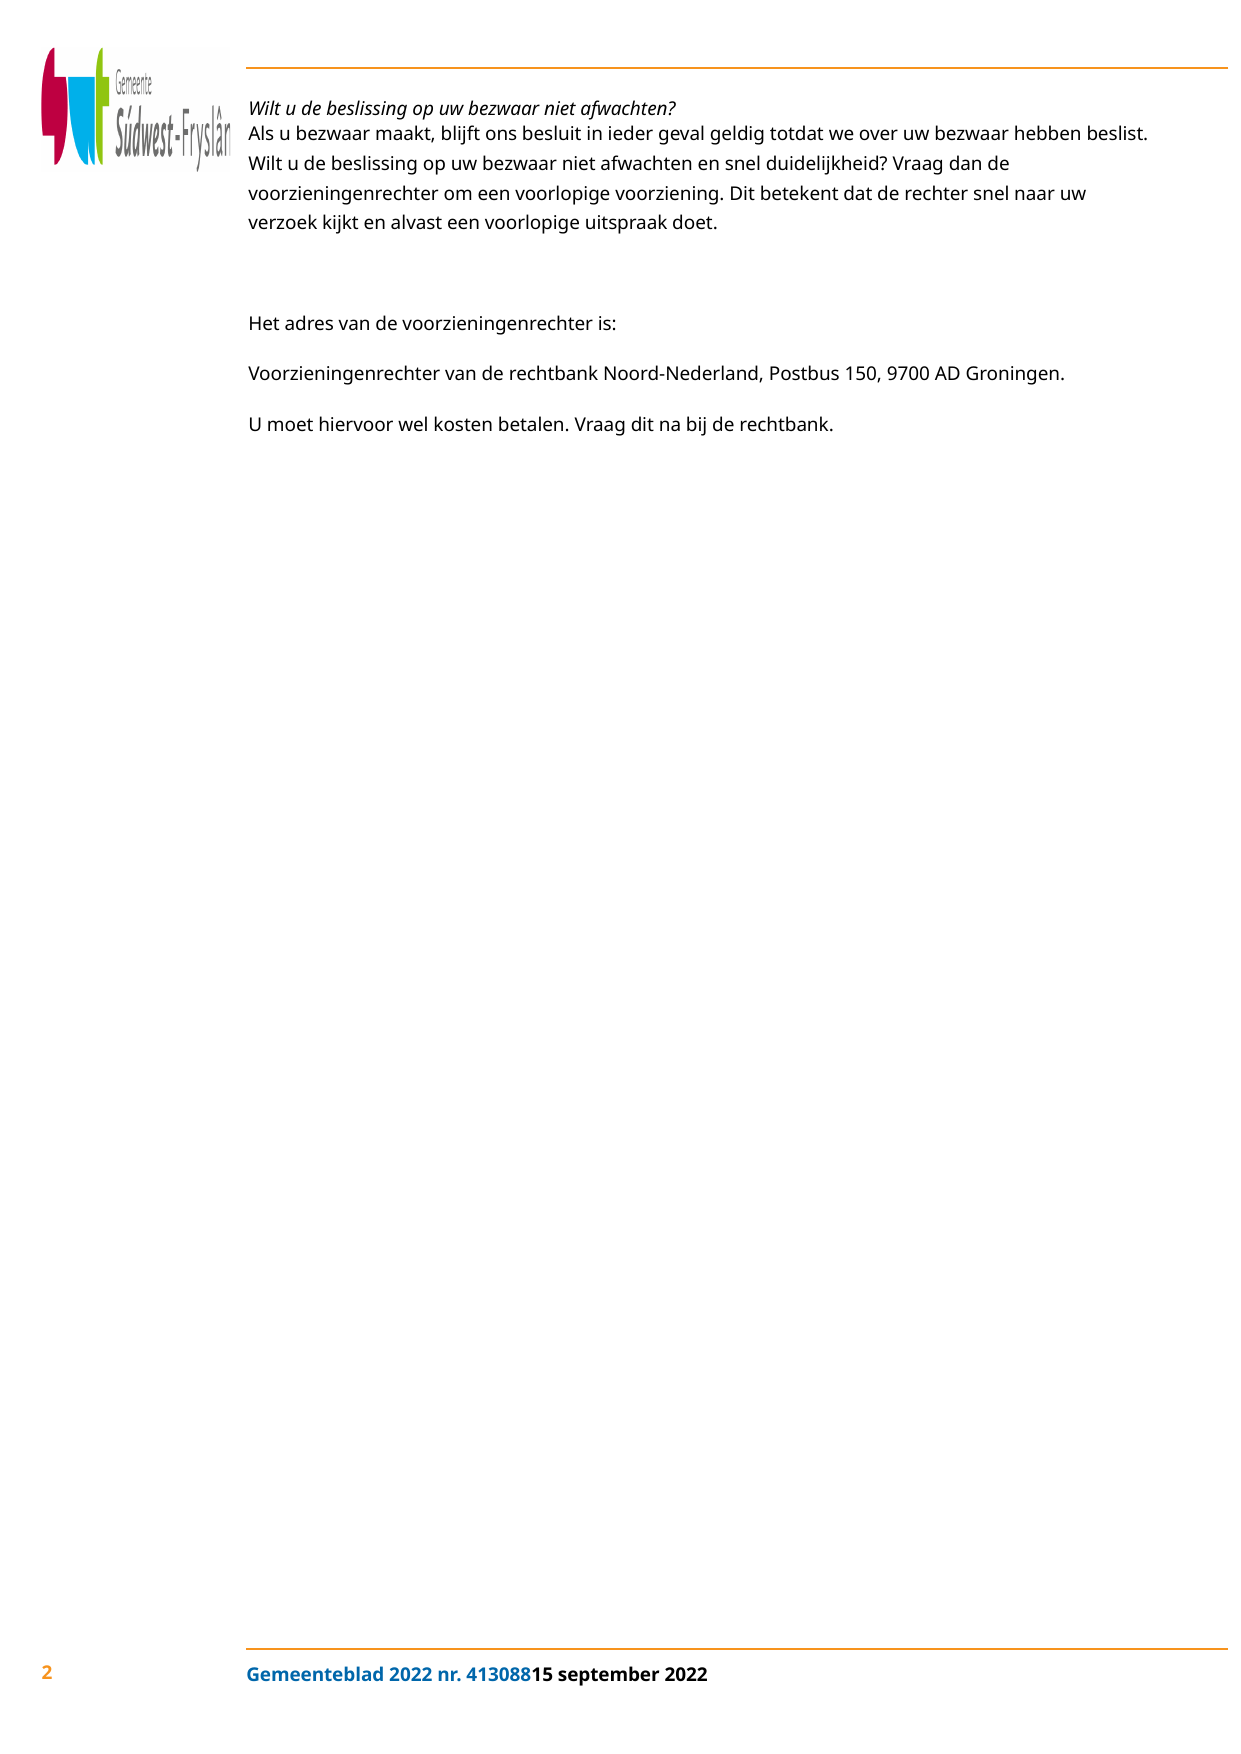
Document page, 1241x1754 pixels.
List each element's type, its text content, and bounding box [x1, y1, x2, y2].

text Voorzieningenrechter van de rechtbank Noord-Nederland, Postbus 150, 9700 AD Groningen. [248, 361, 1152, 386]
picture [41, 47, 231, 172]
text Als u bezwaar maakt, blijft ons besluit in ieder geval geldig totdat we over uw bezwaar hebben beslist. Wilt u de beslissing op uw bezwaar niet afwachten en snel duidelijkheid? Vraag dan de voorzieningenrechter om een voorlopige voorziening. Dit betekent dat de rechter snel naar uw verzoek kijkt en alvast een voorlopige uitspraak doet. [248, 121, 1152, 235]
text Het adres van de voorzieningenrechter is: [248, 310, 1152, 336]
text Wilt u de beslissing op uw bezwaar niet afwachten? [248, 95, 1152, 121]
text U moet hiervoor wel kosten betalen. Vraag dit na bij de rechtbank. [248, 411, 1152, 437]
